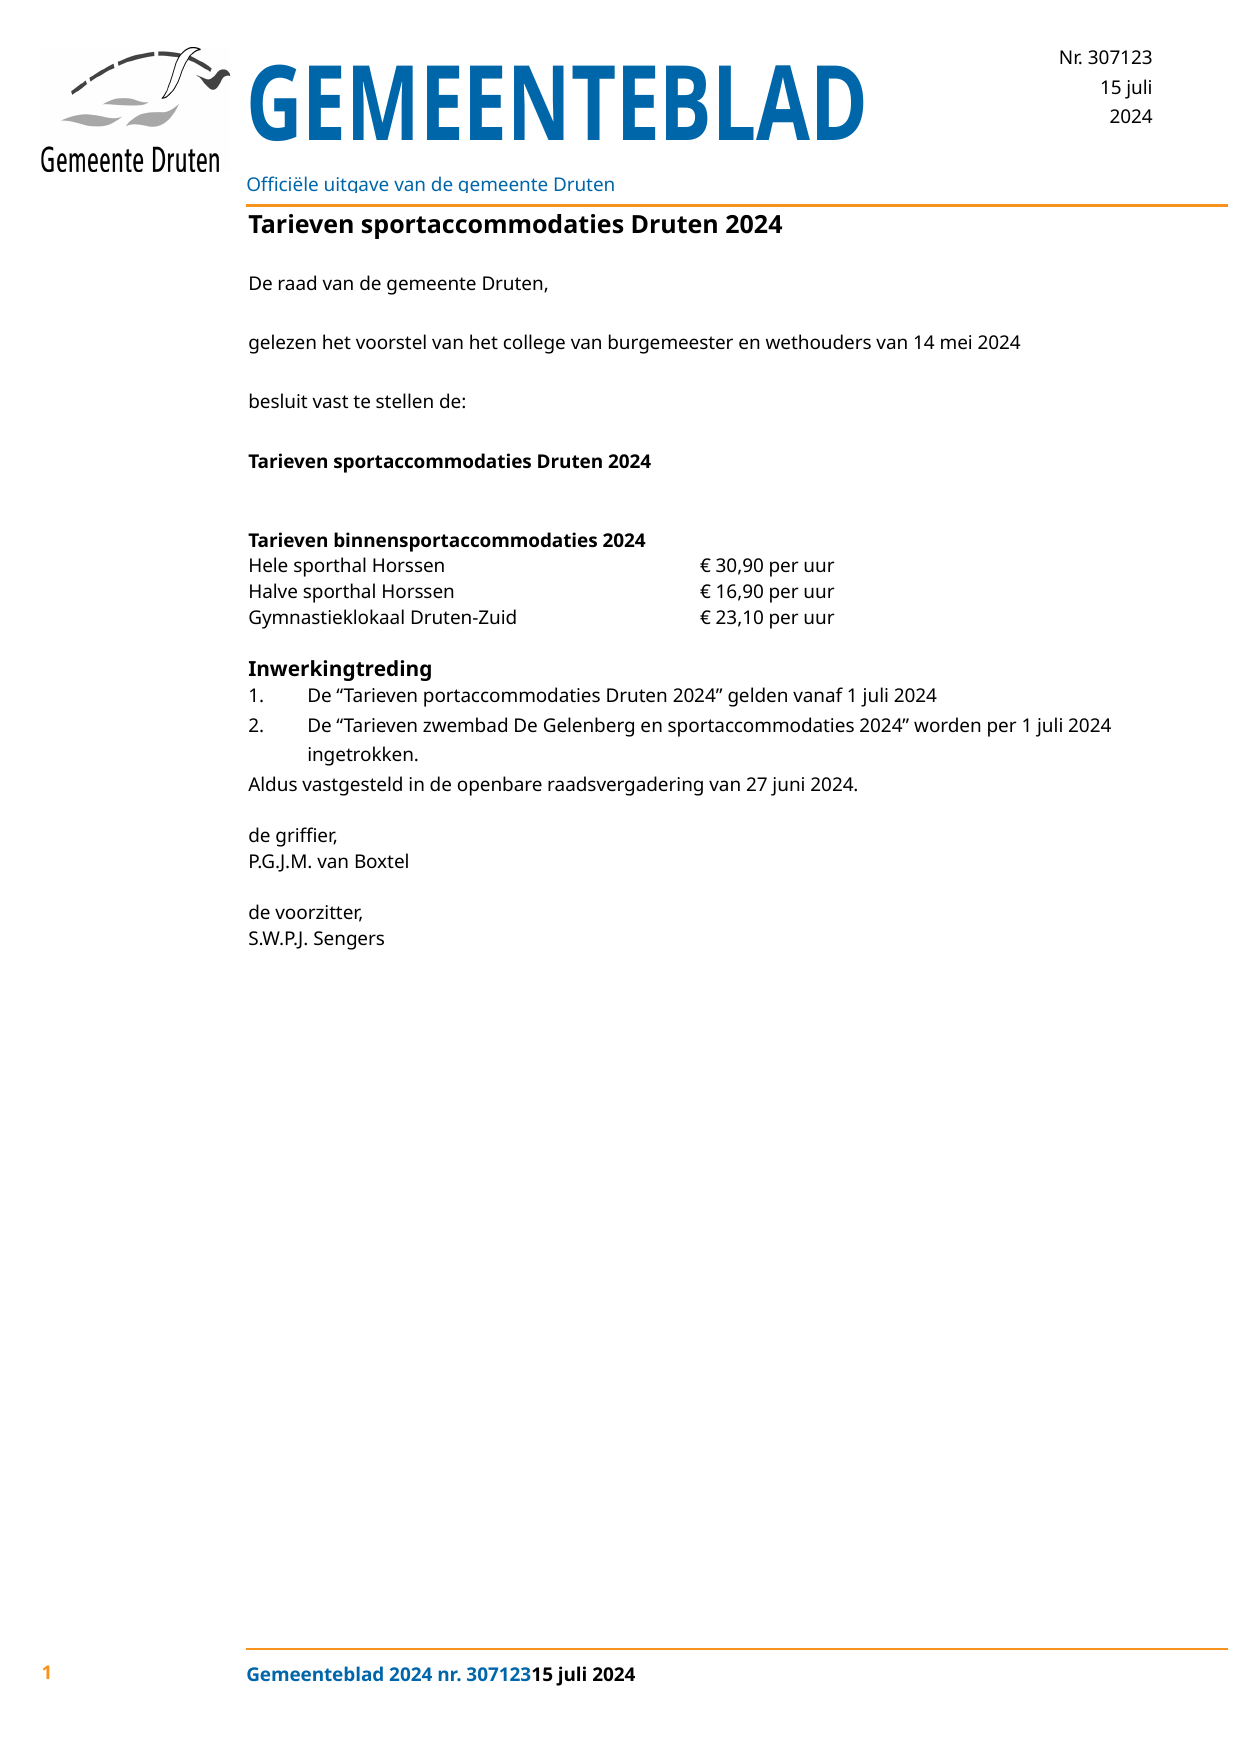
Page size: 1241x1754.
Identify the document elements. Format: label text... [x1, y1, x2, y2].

table_header [700, 527, 1152, 552]
table_cell € 23,10 per uur [700, 604, 1152, 630]
list De “Tarieven portaccommodaties Druten 2024” gelden vanaf 1 juli 2024 [248, 682, 1152, 708]
table_cell € 16,90 per uur [700, 578, 1152, 604]
text Aldus vastgesteld in de openbare raadsvergadering van 27 juni 2024. [248, 771, 1152, 797]
table_cell Hele sporthal Horssen [248, 553, 700, 578]
text Tarieven sportaccommodaties Druten 2024 [248, 207, 1152, 241]
text De raad van de gemeente Druten, [248, 270, 1152, 296]
text de griffier, [248, 822, 1152, 848]
text gelezen het voorstel van het college van burgemeester en wethouders van 14 mei 2024 [248, 329, 1152, 355]
table_header Tarieven binnensportaccommodaties 2024 [248, 527, 700, 552]
text S.W.P.J. Sengers [248, 925, 1152, 951]
list De “Tarieven zwembad De Gelenberg en sportaccommodaties 2024” worden per 1 juli 2024 ingetrokken. [248, 712, 1152, 767]
text Inwerkingtreding [248, 654, 1152, 682]
picture [41, 47, 231, 172]
text de voorzitter, [248, 899, 1152, 925]
text P.G.J.M. van Boxtel [248, 848, 1152, 874]
table_cell € 30,90 per uur [700, 553, 1152, 578]
text Tarieven sportaccommodaties Druten 2024 [248, 448, 1152, 473]
table_cell Halve sporthal Horssen [248, 578, 700, 604]
table_cell Gymnastieklokaal Druten-Zuid [248, 604, 700, 630]
text besluit vast te stellen de: [248, 389, 1152, 414]
